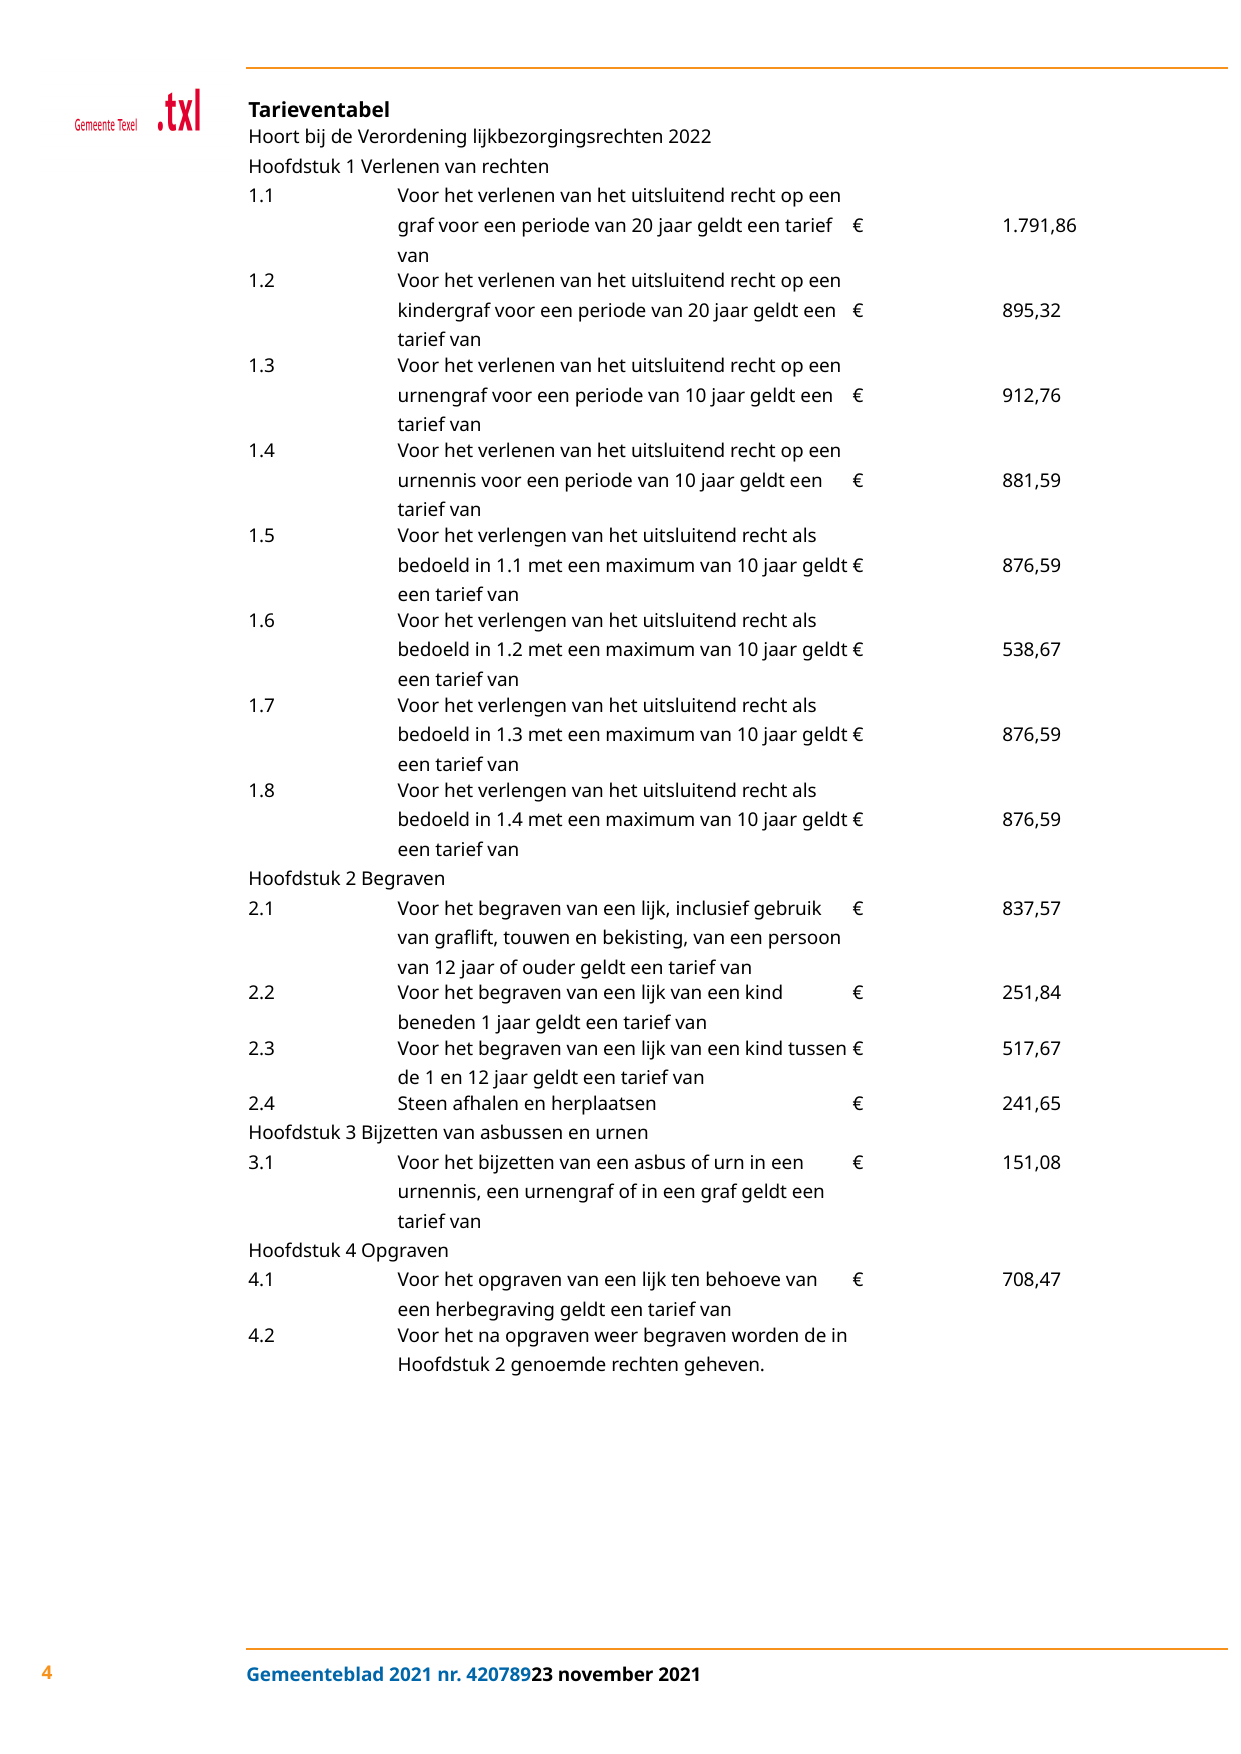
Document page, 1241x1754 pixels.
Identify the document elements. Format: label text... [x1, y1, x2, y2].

table_cell Voor het verlengen van het uitsluitend recht als bedoeld in 1.4 met een maximum van 10 jaar geldt een tarief van [398, 777, 852, 862]
table_cell € [853, 522, 1002, 607]
table_cell 251,84 [1002, 980, 1152, 1035]
table_header € [853, 1149, 1002, 1234]
table_cell 881,59 [1002, 437, 1152, 522]
table_cell 895,32 [1002, 268, 1152, 352]
table_cell 1.6 [248, 607, 397, 692]
table_cell Voor het verlenen van het uitsluitend recht op een urnennis voor een periode van 10 jaar geldt een tarief van [398, 437, 852, 522]
table_cell 2.3 [248, 1035, 397, 1090]
table_cell 4.2 [248, 1322, 397, 1377]
table_cell Voor het begraven van een lijk van een kind tussen de 1 en 12 jaar geldt een tarief van [398, 1035, 852, 1090]
table_cell Voor het begraven van een lijk van een kind beneden 1 jaar geldt een tarief van [398, 980, 852, 1035]
table_cell Voor het verlenen van het uitsluitend recht op een urnengraf voor een periode van 10 jaar geldt een tarief van [398, 353, 852, 437]
table_cell Voor het verlengen van het uitsluitend recht als bedoeld in 1.1 met een maximum van 10 jaar geldt een tarief van [398, 522, 852, 607]
table_header 1.791,86 [1002, 183, 1152, 267]
table_header 1.1 [248, 183, 397, 267]
table_cell € [853, 980, 1002, 1035]
table_header 4.1 [248, 1267, 397, 1322]
table_cell 876,59 [1002, 777, 1152, 862]
table_cell [1002, 1322, 1152, 1377]
table_cell 2.2 [248, 980, 397, 1035]
table_header 3.1 [248, 1149, 397, 1234]
table_cell Voor het verlengen van het uitsluitend recht als bedoeld in 1.3 met een maximum van 10 jaar geldt een tarief van [398, 692, 852, 777]
text Hoort bij de Verordening lijkbezorgingsrechten 2022 [248, 123, 1152, 149]
table_cell 1.3 [248, 353, 397, 437]
table_cell 241,65 [1002, 1090, 1152, 1116]
table_cell 1.2 [248, 268, 397, 352]
text Hoofdstuk 3 Bijzetten van asbussen en urnen [248, 1119, 1152, 1145]
table_cell € [853, 353, 1002, 437]
table_cell 2.4 [248, 1090, 397, 1116]
table_header € [853, 1267, 1002, 1322]
table_cell 1.8 [248, 777, 397, 862]
table_cell [853, 1322, 1002, 1377]
table_cell Steen afhalen en herplaatsen [398, 1090, 852, 1116]
table_cell € [853, 1090, 1002, 1116]
table_header Voor het opgraven van een lijk ten behoeve van een herbegraving geldt een tarief van [398, 1267, 852, 1322]
table_cell 538,67 [1002, 607, 1152, 692]
table_cell € [853, 1035, 1002, 1090]
table_cell 517,67 [1002, 1035, 1152, 1090]
table_cell € [853, 268, 1002, 352]
picture [41, 47, 231, 172]
table_cell € [853, 437, 1002, 522]
table_header 151,08 [1002, 1149, 1152, 1234]
table_cell € [853, 607, 1002, 692]
table_cell Voor het verlengen van het uitsluitend recht als bedoeld in 1.2 met een maximum van 10 jaar geldt een tarief van [398, 607, 852, 692]
table_header Voor het begraven van een lijk, inclusief gebruik van graflift, touwen en bekisting, van een persoon van 12 jaar of ouder geldt een tarief van [398, 895, 852, 979]
table_header Voor het verlenen van het uitsluitend recht op een graf voor een periode van 20 jaar geldt een tarief van [398, 183, 852, 267]
table_cell € [853, 777, 1002, 862]
text Tarieventabel [248, 95, 1152, 123]
table_cell 1.4 [248, 437, 397, 522]
table_header 837,57 [1002, 895, 1152, 979]
table_cell 1.7 [248, 692, 397, 777]
text Hoofdstuk 4 Opgraven [248, 1237, 1152, 1263]
table_cell Voor het na opgraven weer begraven worden de in Hoofdstuk 2 genoemde rechten geheven. [398, 1322, 852, 1377]
table_cell 876,59 [1002, 692, 1152, 777]
text Hoofdstuk 2 Begraven [248, 865, 1152, 891]
table_header 2.1 [248, 895, 397, 979]
table_header Voor het bijzetten van een asbus of urn in een urnennis, een urnengraf of in een graf geldt een tarief van [398, 1149, 852, 1234]
table_cell 1.5 [248, 522, 397, 607]
table_cell Voor het verlenen van het uitsluitend recht op een kindergraf voor een periode van 20 jaar geldt een tarief van [398, 268, 852, 352]
table_cell 912,76 [1002, 353, 1152, 437]
table_header € [853, 895, 1002, 979]
table_cell 876,59 [1002, 522, 1152, 607]
text Hoofdstuk 1 Verlenen van rechten [248, 153, 1152, 179]
table_header 708,47 [1002, 1267, 1152, 1322]
table_header € [853, 183, 1002, 267]
table_cell € [853, 692, 1002, 777]
